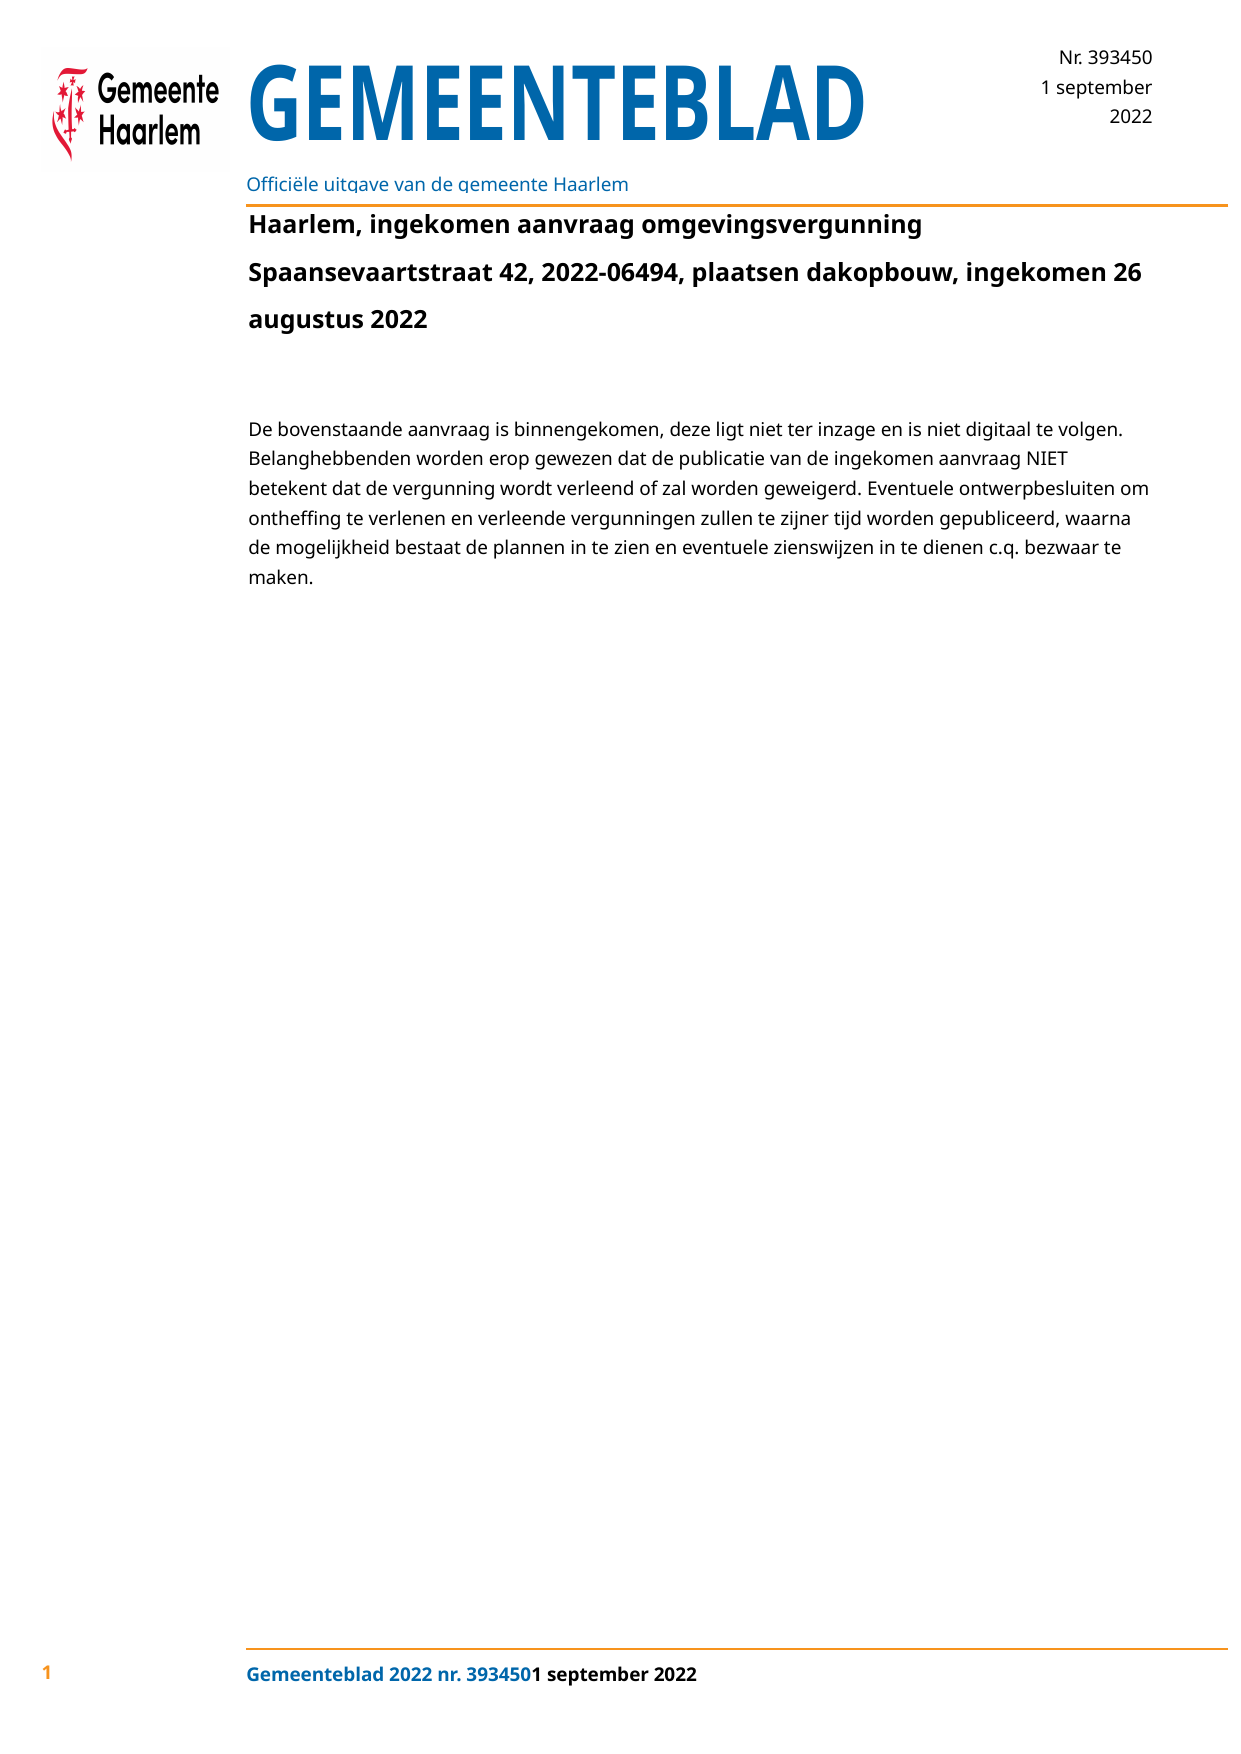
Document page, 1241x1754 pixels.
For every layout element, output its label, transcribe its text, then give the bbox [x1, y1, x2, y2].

text Haarlem, ingekomen aanvraag omgevingsvergunning Spaansevaartstraat 42, 2022-06494, plaatsen dakopbouw, ingekomen 26 augustus 2022 [248, 207, 1152, 336]
text De bovenstaande aanvraag is binnengekomen, deze ligt niet ter inzage en is niet digitaal te volgen. Belanghebbenden worden erop gewezen dat de publicatie van de ingekomen aanvraag NIET betekent dat de vergunning wordt verleend of zal worden geweigerd. Eventuele ontwerpbesluiten om ontheffing te verlenen en verleende vergunningen zullen te zijner tijd worden gepubliceerd, waarna de mogelijkheid bestaat de plannen in te zien en eventuele zienswijzen in te dienen c.q. bezwaar te maken. [248, 416, 1152, 589]
picture [41, 47, 231, 172]
